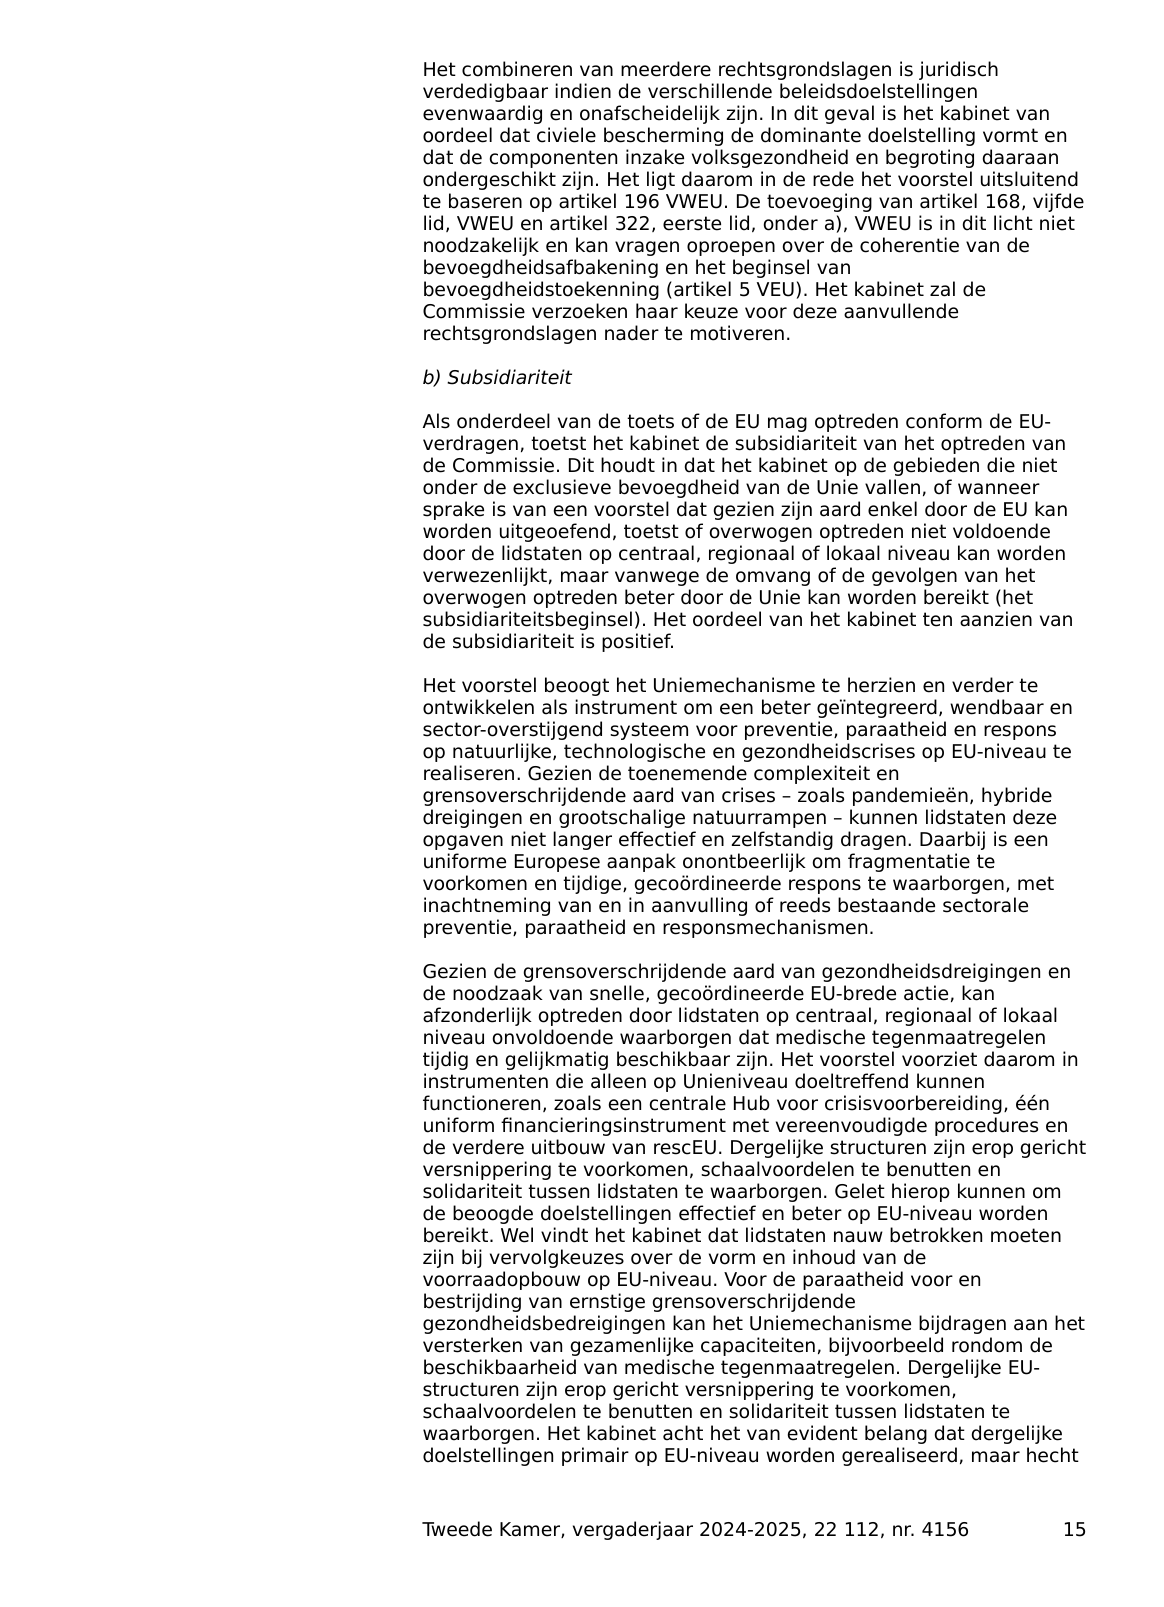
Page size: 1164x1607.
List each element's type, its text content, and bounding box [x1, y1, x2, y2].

text Het combineren van meerdere rechtsgrondslagen is juridisch verdedigbaar indien de verschillende beleidsdoelstellingen evenwaardig en onafscheidelijk zijn. In dit geval is het kabinet van oordeel dat civiele bescherming de dominante doelstelling vormt en dat de componenten inzake volksgezondheid en begroting daaraan ondergeschikt zijn. Het ligt daarom in de rede het voorstel uitsluitend te baseren op artikel 196 VWEU. De toevoeging van artikel 168, vijfde lid, VWEU en artikel 322, eerste lid, onder a), VWEU is in dit licht niet noodzakelijk en kan vragen oproepen over de coherentie van de bevoegdheidsafbakening en het beginsel van bevoegdheidstoekenning (artikel 5 VEU). Het kabinet zal de Commissie verzoeken haar keuze voor deze aanvullende rechtsgrondslagen nader te motiveren. [422, 59, 1087, 345]
text Gezien de grensoverschrijdende aard van gezondheidsdreigingen en de noodzaak van snelle, gecoördineerde EU-brede actie, kan afzonderlijk optreden door lidstaten op centraal, regionaal of lokaal niveau onvoldoende waarborgen dat medische tegenmaatregelen tijdig en gelijkmatig beschikbaar zijn. Het voorstel voorziet daarom in instrumenten die alleen op Unieniveau doeltreffend kunnen functioneren, zoals een centrale Hub voor crisisvoorbereiding, één uniform financieringsinstrument met vereenvoudigde procedures en de verdere uitbouw van rescEU. Dergelijke structuren zijn erop gericht versnippering te voorkomen, schaalvoordelen te benutten en solidariteit tussen lidstaten te waarborgen. Gelet hierop kunnen om de beoogde doelstellingen effectief en beter op EU-niveau worden bereikt. Wel vindt het kabinet dat lidstaten nauw betrokken moeten zijn bij vervolgkeuzes over de vorm en inhoud van de voorraadopbouw op EU-niveau. Voor de paraatheid voor en bestrijding van ernstige grensoverschrijdende gezondheidsbedreigingen kan het Uniemechanisme bijdragen aan het versterken van gezamenlijke capaciteiten, bijvoorbeeld rondom de beschikbaarheid van medische tegenmaatregelen. Dergelijke EU-structuren zijn erop gericht versnippering te voorkomen, schaalvoordelen te benutten en solidariteit tussen lidstaten te waarborgen. Het kabinet acht het van evident belang dat dergelijke doelstellingen primair op EU-niveau worden gerealiseerd, maar hecht [422, 961, 1087, 1467]
text Als onderdeel van de toets of de EU mag optreden conform de EU-verdragen, toetst het kabinet de subsidiariteit van het optreden van de Commissie. Dit houdt in dat het kabinet op de gebieden die niet onder de exclusieve bevoegdheid van de Unie vallen, of wanneer sprake is van een voorstel dat gezien zijn aard enkel door de EU kan worden uitgeoefend, toetst of overwogen optreden niet voldoende door de lidstaten op centraal, regionaal of lokaal niveau kan worden verwezenlijkt, maar vanwege de omvang of de gevolgen van het overwogen optreden beter door de Unie kan worden bereikt (het subsidiariteitsbeginsel). Het oordeel van het kabinet ten aanzien van de subsidiariteit is positief. [422, 411, 1087, 653]
text Het voorstel beoogt het Uniemechanisme te herzien en verder te ontwikkelen als instrument om een beter geïntegreerd, wendbaar en sector-overstijgend systeem voor preventie, paraatheid en respons op natuurlijke, technologische en gezondheidscrises op EU-niveau te realiseren. Gezien de toenemende complexiteit en grensoverschrijdende aard van crises – zoals pandemieën, hybride dreigingen en grootschalige natuurrampen – kunnen lidstaten deze opgaven niet langer effectief en zelfstandig dragen. Daarbij is een uniforme Europese aanpak onontbeerlijk om fragmentatie te voorkomen en tijdige, gecoördineerde respons te waarborgen, met inachtneming van en in aanvulling of reeds bestaande sectorale preventie, paraatheid en responsmechanismen. [422, 675, 1087, 939]
subtitle b) Subsidiariteit [422, 367, 1087, 389]
